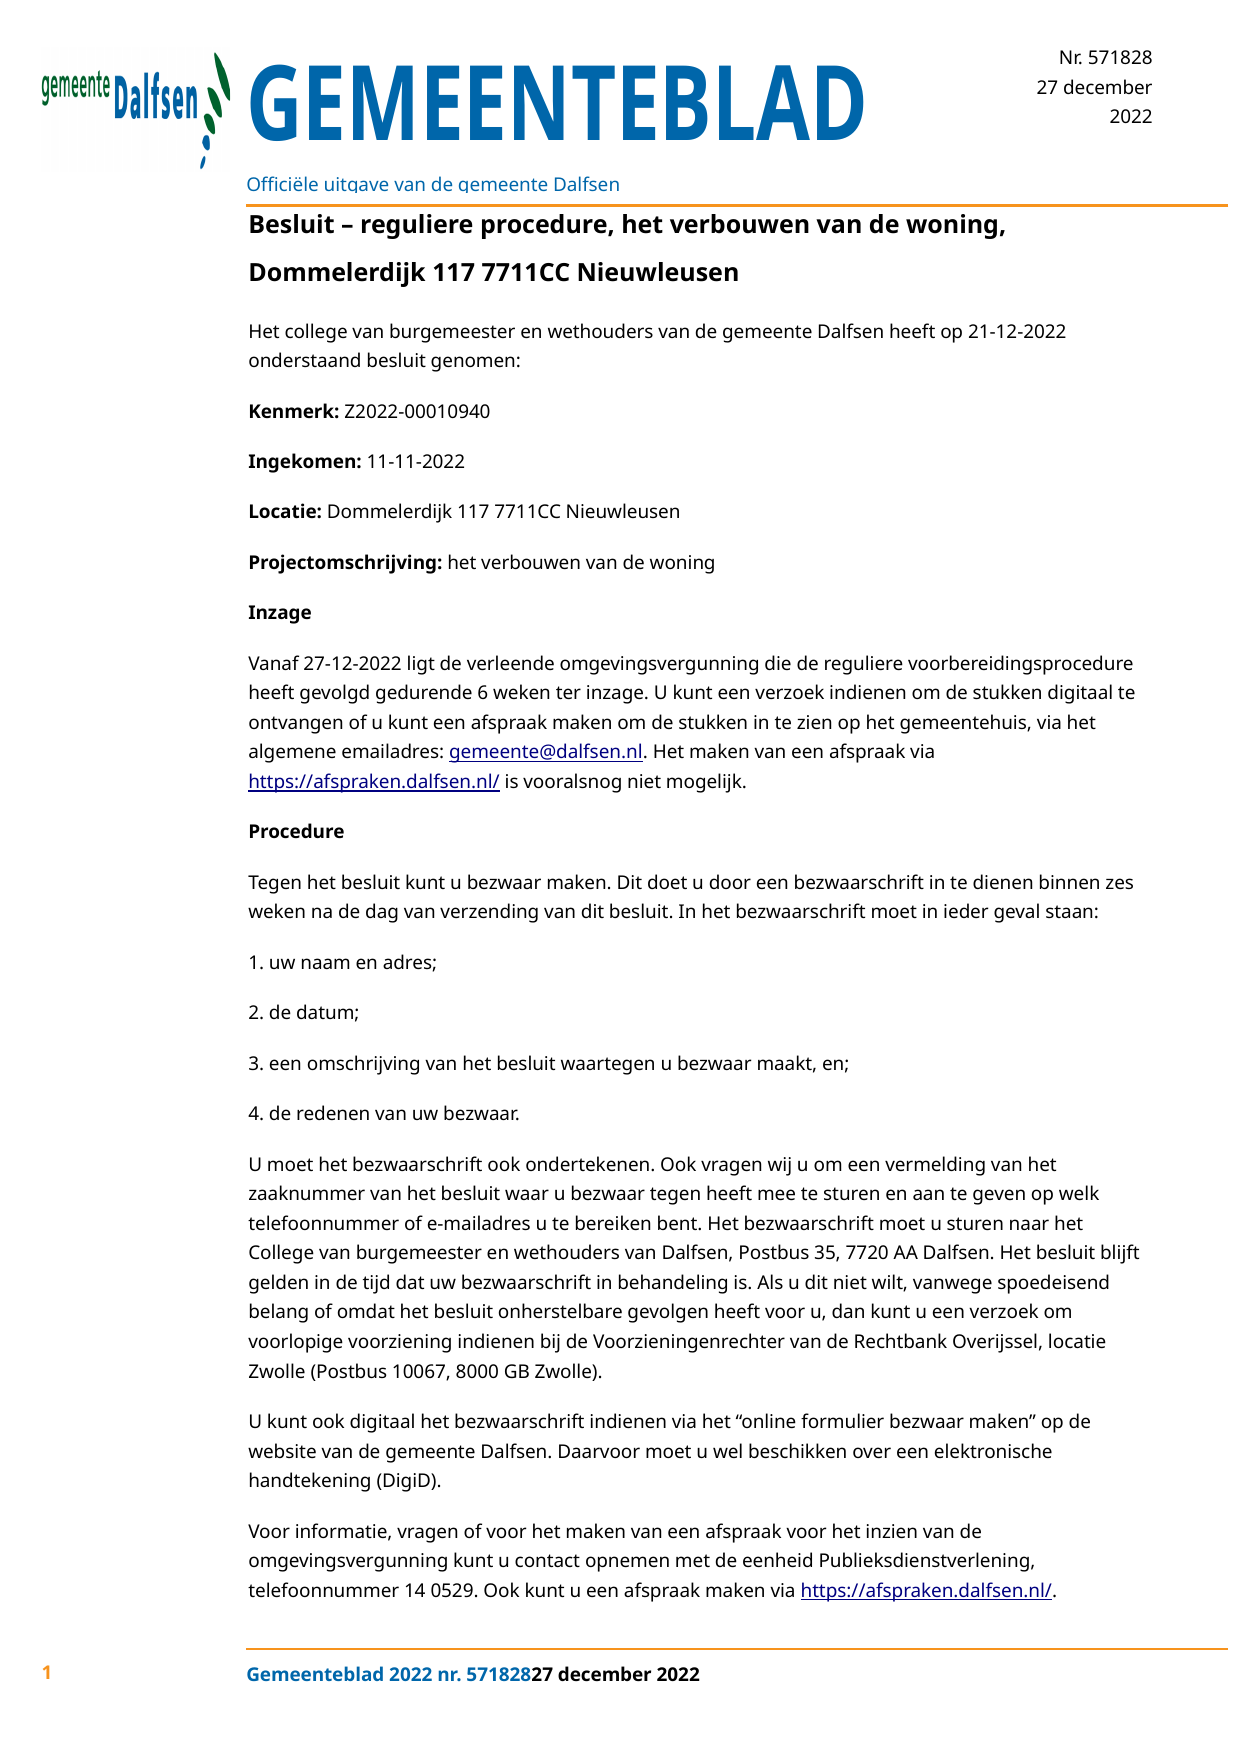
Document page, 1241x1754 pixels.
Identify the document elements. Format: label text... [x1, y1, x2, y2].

text Projectomschrijving: het verbouwen van de woning [248, 549, 1152, 575]
text 2. de datum; [248, 999, 1152, 1025]
text U moet het bezwaarschrift ook ondertekenen. Ook vragen wij u om een vermelding van het zaaknummer van het besluit waar u bezwaar tegen heeft mee te sturen en aan te geven op welk telefoonnummer of e-mailadres u te bereiken bent. Het bezwaarschrift moet u sturen naar het College van burgemeester en wethouders van Dalfsen, Postbus 35, 7720 AA Dalfsen. Het besluit blijft gelden in de tijd dat uw bezwaarschrift in behandeling is. Als u dit niet wilt, vanwege spoedeisend belang of omdat het besluit onherstelbare gevolgen heeft voor u, dan kunt u een verzoek om voorlopige voorziening indienen bij de Voorzieningenrechter van de Rechtbank Overijssel, locatie Zwolle (Postbus 10067, 8000 GB Zwolle). [248, 1151, 1152, 1384]
picture [41, 47, 231, 172]
text 3. een omschrijving van het besluit waartegen u bezwaar maakt, en; [248, 1050, 1152, 1076]
text Inzage [248, 599, 1152, 625]
text Ingekomen: 11-11-2022 [248, 448, 1152, 474]
text Voor informatie, vragen of voor het maken van een afspraak voor het inzien van de omgevingsvergunning kunt u contact opnemen met de eenheid Publieksdienstverlening, telefoonnummer 14 0529. Ook kunt u een afspraak maken via https://afspraken.dalfsen.nl/. [248, 1518, 1152, 1603]
text Tegen het besluit kunt u bezwaar maken. Dit doet u door een bezwaarschrift in te dienen binnen zes weken na de dag van verzending van dit besluit. In het bezwaarschrift moet in ieder geval staan: [248, 869, 1152, 924]
text Procedure [248, 819, 1152, 844]
text Het college van burgemeester en wethouders van de gemeente Dalfsen heeft op 21-12-2022 onderstaand besluit genomen: [248, 318, 1152, 373]
text Kenmerk: Z2022-00010940 [248, 398, 1152, 424]
text U kunt ook digitaal het bezwaarschrift indienen via het “online formulier bezwaar maken” op de website van de gemeente Dalfsen. Daarvoor moet u wel beschikken over een elektronische handtekening (DigiD). [248, 1408, 1152, 1493]
text Besluit – reguliere procedure, het verbouwen van de woning, Dommelerdijk 117 7711CC Nieuwleusen [248, 207, 1152, 288]
text Vanaf 27-12-2022 ligt de verleende omgevingsvergunning die de reguliere voorbereidingsprocedure heeft gevolgd gedurende 6 weken ter inzage. U kunt een verzoek indienen om de stukken digitaal te ontvangen of u kunt een afspraak maken om de stukken in te zien op het gemeentehuis, via het algemene emailadres: gemeente@dalfsen.nl. Het maken van een afspraak via https://afspraken.dalfsen.nl/ is vooralsnog niet mogelijk. [248, 650, 1152, 794]
text Locatie: Dommelerdijk 117 7711CC Nieuwleusen [248, 499, 1152, 524]
text 1. uw naam en adres; [248, 949, 1152, 975]
text 4. de redenen van uw bezwaar. [248, 1100, 1152, 1126]
